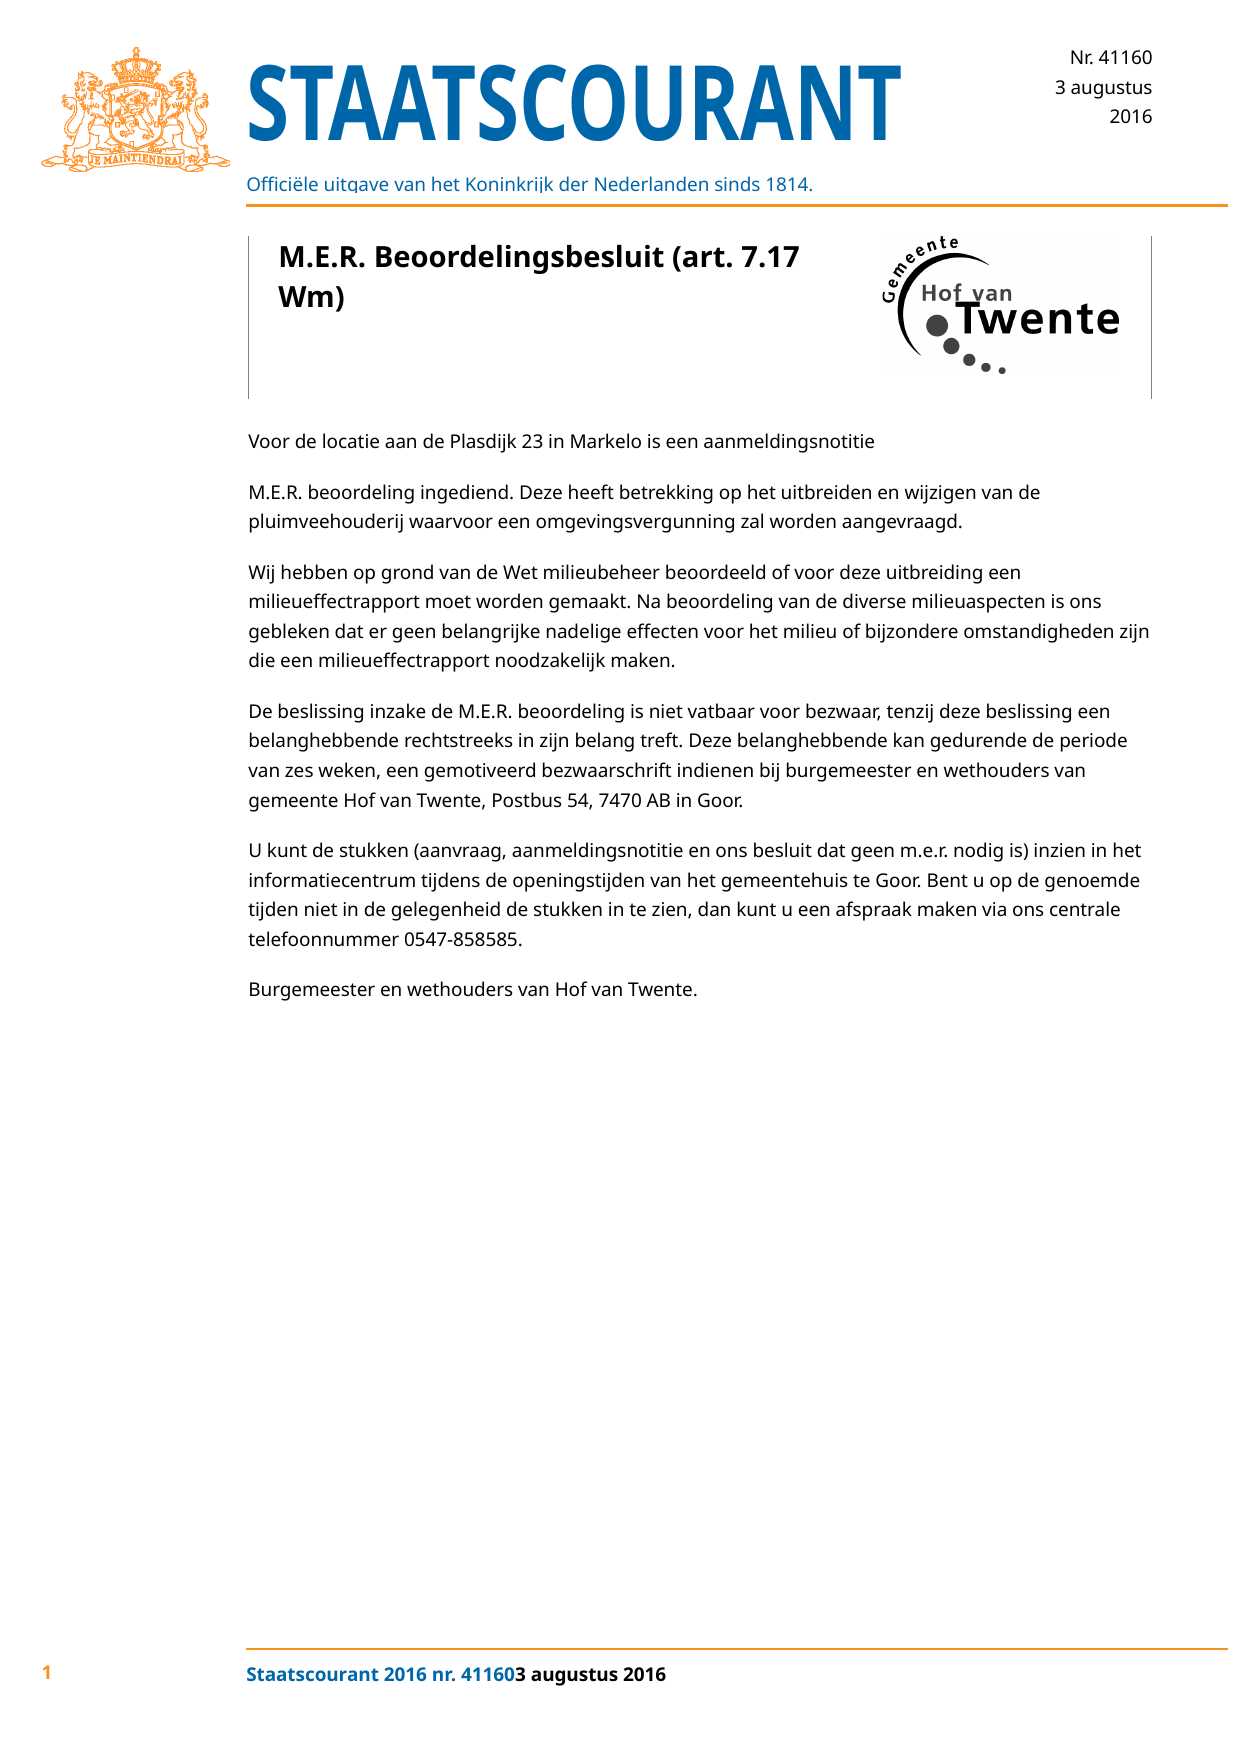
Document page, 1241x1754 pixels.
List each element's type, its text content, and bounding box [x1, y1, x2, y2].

text Wij hebben op grond van de Wet milieubeheer beoordeeld of voor deze uitbreiding een milieueffectrapport moet worden gemaakt. Na beoordeling van de diverse milieuaspecten is ons gebleken dat er geen belangrijke nadelige effecten voor het milieu of bijzondere omstandigheden zijn die een milieueffectrapport noodzakelijk maken. [248, 559, 1152, 673]
text M.E.R. beoordeling ingediend. Deze heeft betrekking op het uitbreiden en wijzigen van de pluimveehouderij waarvoor een omgevingsvergunning zal worden aangevraagd. [248, 479, 1152, 534]
picture [882, 236, 1119, 374]
table_header [850, 236, 1151, 399]
text U kunt de stukken (aanvraag, aanmeldingsnotitie en ons besluit dat geen m.e.r. nodig is) inzien in het informatiecentrum tijdens de openingstijden van het gemeentehuis te Goor. Bent u op de genoemde tijden niet in de gelegenheid de stukken in te zien, dan kunt u een afspraak maken via ons centrale telefoonnummer 0547-858585. [248, 837, 1152, 952]
picture [41, 47, 231, 172]
table_header M.E.R. Beoordelingsbesluit (art. 7.17 Wm) [249, 236, 850, 399]
text De beslissing inzake de M.E.R. beoordeling is niet vatbaar voor bezwaar, tenzij deze beslissing een belanghebbende rechtstreeks in zijn belang treft. Deze belanghebbende kan gedurende de periode van zes weken, een gemotiveerd bezwaarschrift indienen bij burgemeester en wethouders van gemeente Hof van Twente, Postbus 54, 7470 AB in Goor. [248, 698, 1152, 812]
text Burgemeester en wethouders van Hof van Twente. [248, 976, 1152, 1002]
text Voor de locatie aan de Plasdijk 23 in Markelo is een aanmeldingsnotitie [248, 428, 1152, 454]
